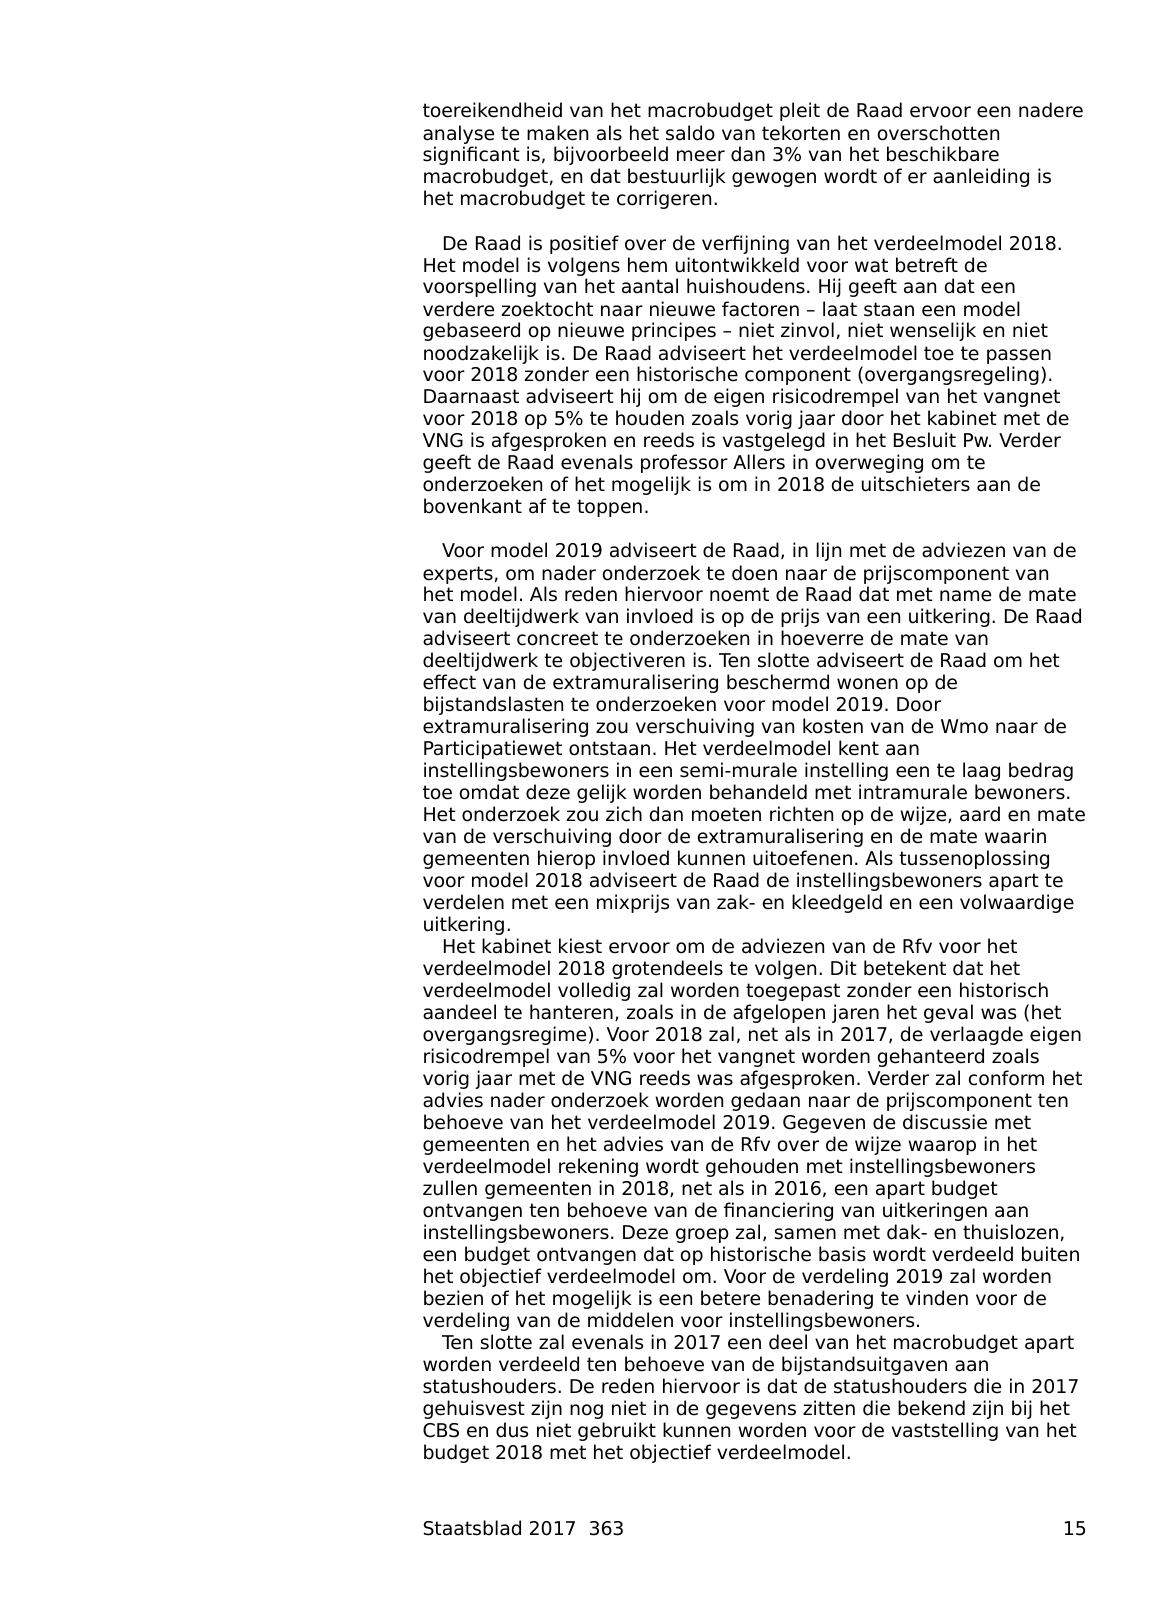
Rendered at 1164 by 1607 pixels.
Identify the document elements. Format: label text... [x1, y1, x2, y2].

text Het kabinet kiest ervoor om de adviezen van de Rfv voor het verdeelmodel 2018 grotendeels te volgen. Dit betekent dat het verdeelmodel volledig zal worden toegepast zonder een historisch aandeel te hanteren, zoals in de afgelopen jaren het geval was (het overgangsregime). Voor 2018 zal, net als in 2017, de verlaagde eigen risicodrempel van 5% voor het vangnet worden gehanteerd zoals vorig jaar met de VNG reeds was afgesproken. Verder zal conform het advies nader onderzoek worden gedaan naar de prijscomponent ten behoeve van het verdeelmodel 2019. Gegeven de discussie met gemeenten en het advies van de Rfv over de wijze waarop in het verdeelmodel rekening wordt gehouden met instellingsbewoners zullen gemeenten in 2018, net als in 2016, een apart budget ontvangen ten behoeve van de financiering van uitkeringen aan instellingsbewoners. Deze groep zal, samen met dak- en thuislozen, een budget ontvangen dat op historische basis wordt verdeeld buiten het objectief verdeelmodel om. Voor de verdeling 2019 zal worden bezien of het mogelijk is een betere benadering te vinden voor de verdeling van de middelen voor instellingsbewoners. [422, 936, 1087, 1332]
text De Raad is positief over de verfijning van het verdeelmodel 2018. Het model is volgens hem uitontwikkeld voor wat betreft de voorspelling van het aantal huishoudens. Hij geeft aan dat een verdere zoektocht naar nieuwe factoren – laat staan een model gebaseerd op nieuwe principes – niet zinvol, niet wenselijk en niet noodzakelijk is. De Raad adviseert het verdeelmodel toe te passen voor 2018 zonder een historische component (overgangsregeling). Daarnaast adviseert hij om de eigen risicodrempel van het vangnet voor 2018 op 5% te houden zoals vorig jaar door het kabinet met de VNG is afgesproken en reeds is vastgelegd in het Besluit Pw. Verder geeft de Raad evenals professor Allers in overweging om te onderzoeken of het mogelijk is om in 2018 de uitschieters aan de bovenkant af te toppen. [422, 232, 1087, 518]
text Ten slotte zal evenals in 2017 een deel van het macrobudget apart worden verdeeld ten behoeve van de bijstandsuitgaven aan statushouders. De reden hiervoor is dat de statushouders die in 2017 gehuisvest zijn nog niet in de gegevens zitten die bekend zijn bij het CBS en dus niet gebruikt kunnen worden voor de vaststelling van het budget 2018 met het objectief verdeelmodel. [422, 1332, 1087, 1463]
text toereikendheid van het macrobudget pleit de Raad ervoor een nadere analyse te maken als het saldo van tekorten en overschotten significant is, bijvoorbeeld meer dan 3% van het beschikbare macrobudget, en dat bestuurlijk gewogen wordt of er aanleiding is het macrobudget te corrigeren. [422, 100, 1087, 210]
text Voor model 2019 adviseert de Raad, in lijn met de adviezen van de experts, om nader onderzoek te doen naar de prijscomponent van het model. Als reden hiervoor noemt de Raad dat met name de mate van deeltijdwerk van invloed is op de prijs van een uitkering. De Raad adviseert concreet te onderzoeken in hoeverre de mate van deeltijdwerk te objectiveren is. Ten slotte adviseert de Raad om het effect van de extramuralisering beschermd wonen op de bijstandslasten te onderzoeken voor model 2019. Door extramuralisering zou verschuiving van kosten van de Wmo naar de Participatiewet ontstaan. Het verdeelmodel kent aan instellingsbewoners in een semi-murale instelling een te laag bedrag toe omdat deze gelijk worden behandeld met intramurale bewoners. Het onderzoek zou zich dan moeten richten op de wijze, aard en mate van de verschuiving door de extramuralisering en de mate waarin gemeenten hierop invloed kunnen uitoefenen. Als tussenoplossing voor model 2018 adviseert de Raad de instellingsbewoners apart te verdelen met een mixprijs van zak- en kleedgeld en een volwaardige uitkering. [422, 540, 1087, 936]
